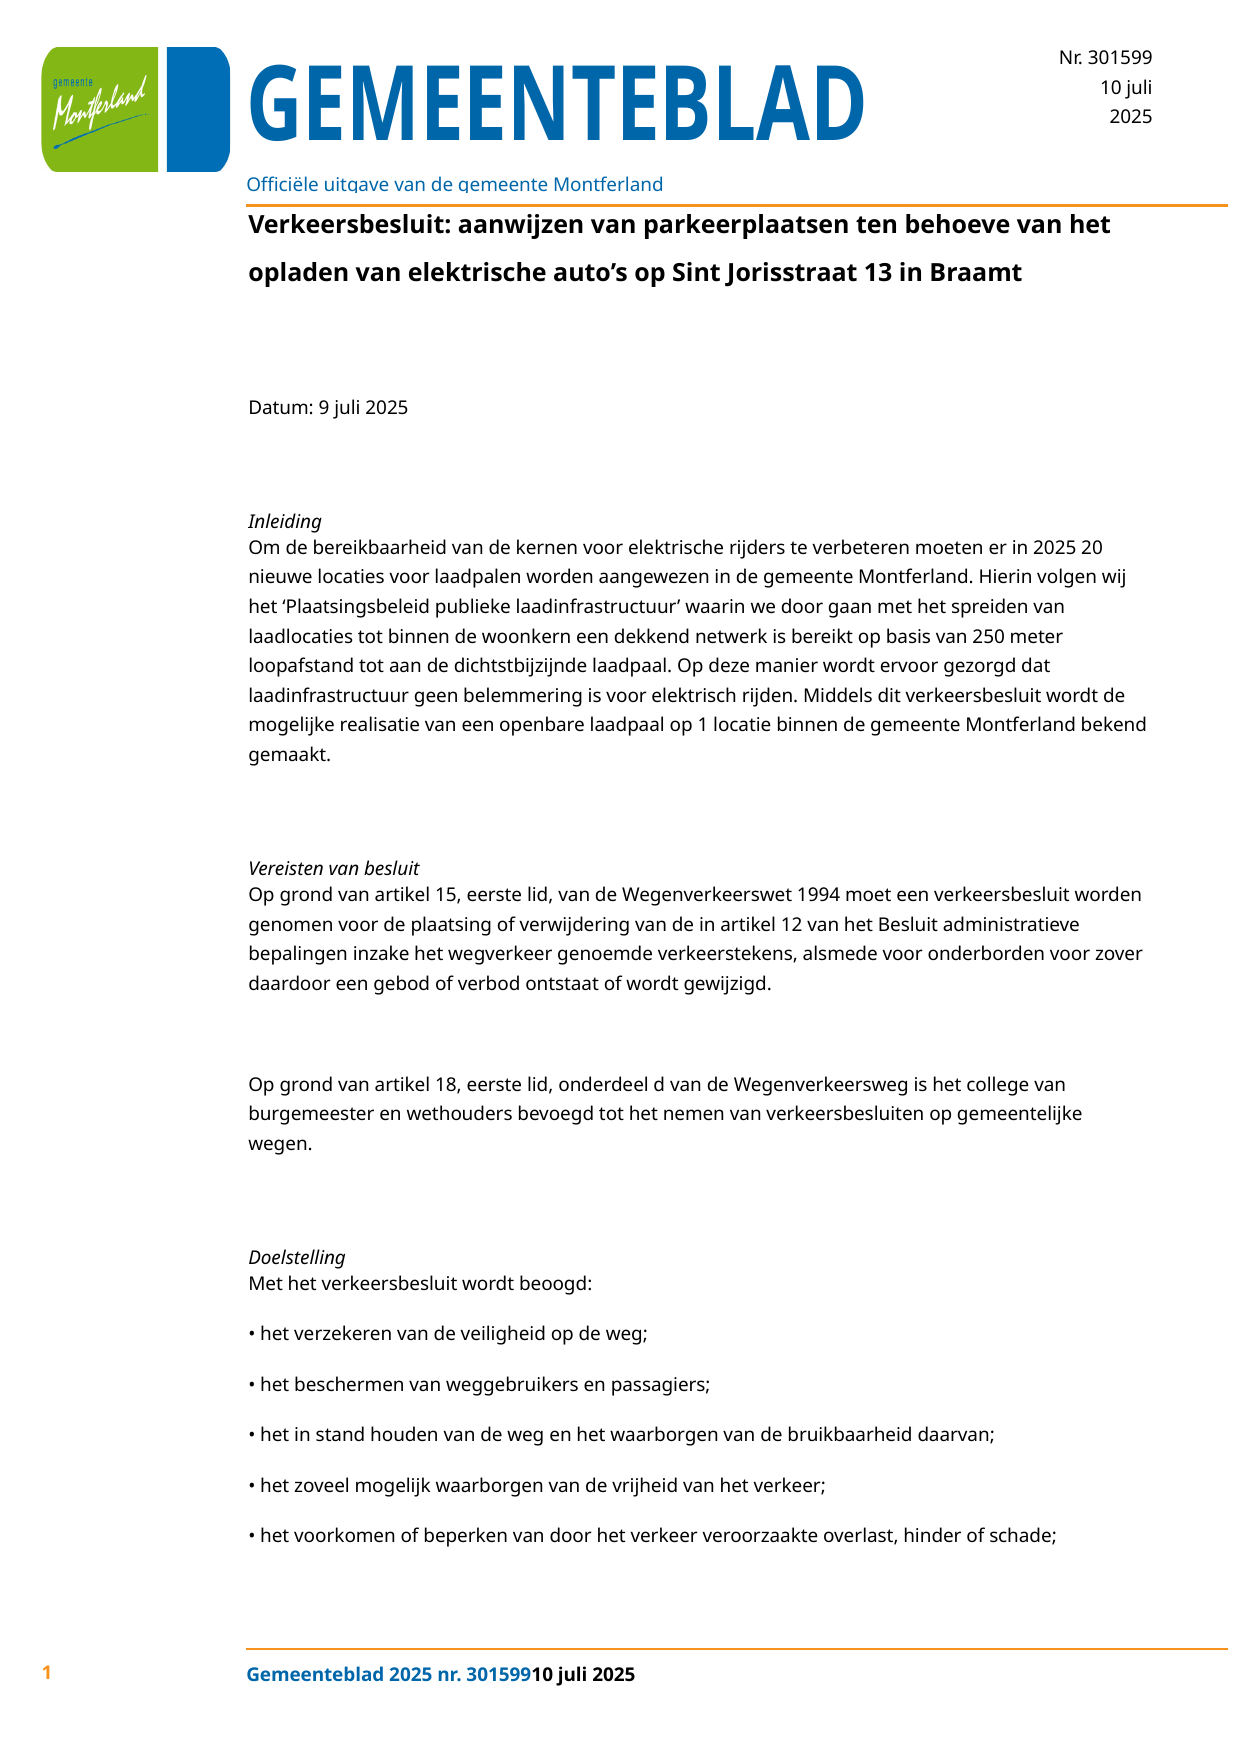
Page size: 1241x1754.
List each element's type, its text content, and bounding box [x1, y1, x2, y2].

text Op grond van artikel 18, eerste lid, onderdeel d van de Wegenverkeersweg is het college van burgemeester en wethouders bevoegd tot het nemen van verkeersbesluiten op gemeentelijke wegen. [248, 1071, 1152, 1156]
text • het voorkomen of beperken van door het verkeer veroorzaakte overlast, hinder of schade; [248, 1522, 1152, 1548]
text Verkeersbesluit: aanwijzen van parkeerplaatsen ten behoeve van het opladen van elektrische auto’s op Sint Jorisstraat 13 in Braamt [248, 207, 1152, 288]
text Op grond van artikel 15, eerste lid, van de Wegenverkeerswet 1994 moet een verkeersbesluit worden genomen voor de plaatsing of verwijdering van de in artikel 12 van het Besluit administratieve bepalingen inzake het wegverkeer genoemde verkeerstekens, alsmede voor onderborden voor zover daardoor een gebod of verbod ontstaat of wordt gewijzigd. [248, 881, 1152, 996]
text • het verzekeren van de veiligheid op de weg; [248, 1321, 1152, 1346]
text Met het verkeersbesluit wordt beoogd: [248, 1270, 1152, 1296]
text Inleiding [248, 508, 1152, 534]
picture [41, 47, 231, 172]
text Doelstelling [248, 1244, 1152, 1270]
text Vereisten van besluit [248, 856, 1152, 881]
text • het beschermen van weggebruikers en passagiers; [248, 1371, 1152, 1397]
text Datum: 9 juli 2025 [248, 394, 1152, 420]
text • het in stand houden van de weg en het waarborgen van de bruikbaarheid daarvan; [248, 1421, 1152, 1447]
text Om de bereikbaarheid van de kernen voor elektrische rijders te verbeteren moeten er in 2025 20 nieuwe locaties voor laadpalen worden aangewezen in de gemeente Montferland. Hierin volgen wij het ‘Plaatsingsbeleid publieke laadinfrastructuur’ waarin we door gaan met het spreiden van laadlocaties tot binnen de woonkern een dekkend netwerk is bereikt op basis van 250 meter loopafstand tot aan de dichtstbijzijnde laadpaal. Op deze manier wordt ervoor gezorgd dat laadinfrastructuur geen belemmering is voor elektrisch rijden. Middels dit verkeersbesluit wordt de mogelijke realisatie van een openbare laadpaal op 1 locatie binnen de gemeente Montferland bekend gemaakt. [248, 534, 1152, 767]
text • het zoveel mogelijk waarborgen van de vrijheid van het verkeer; [248, 1472, 1152, 1498]
